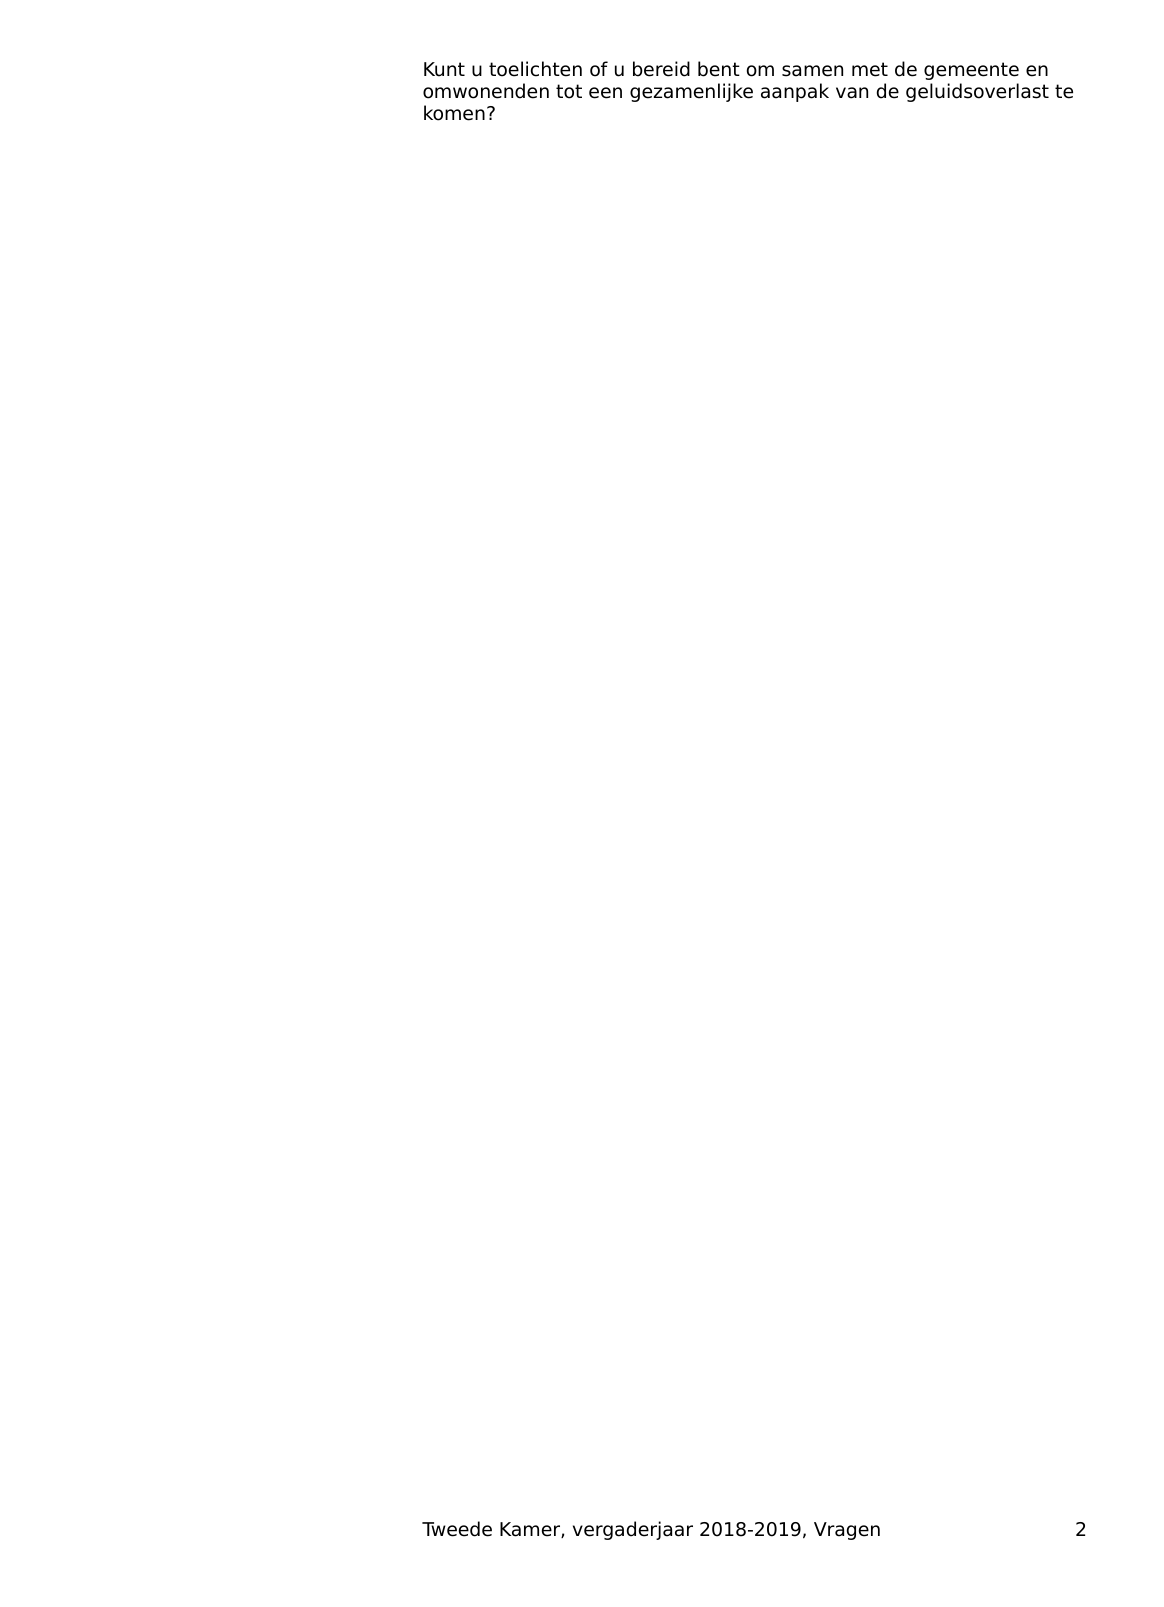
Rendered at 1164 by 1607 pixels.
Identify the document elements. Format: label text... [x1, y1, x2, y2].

text Kunt u toelichten of u bereid bent om samen met de gemeente en omwonenden tot een gezamenlijke aanpak van de geluidsoverlast te komen? [422, 59, 1087, 125]
